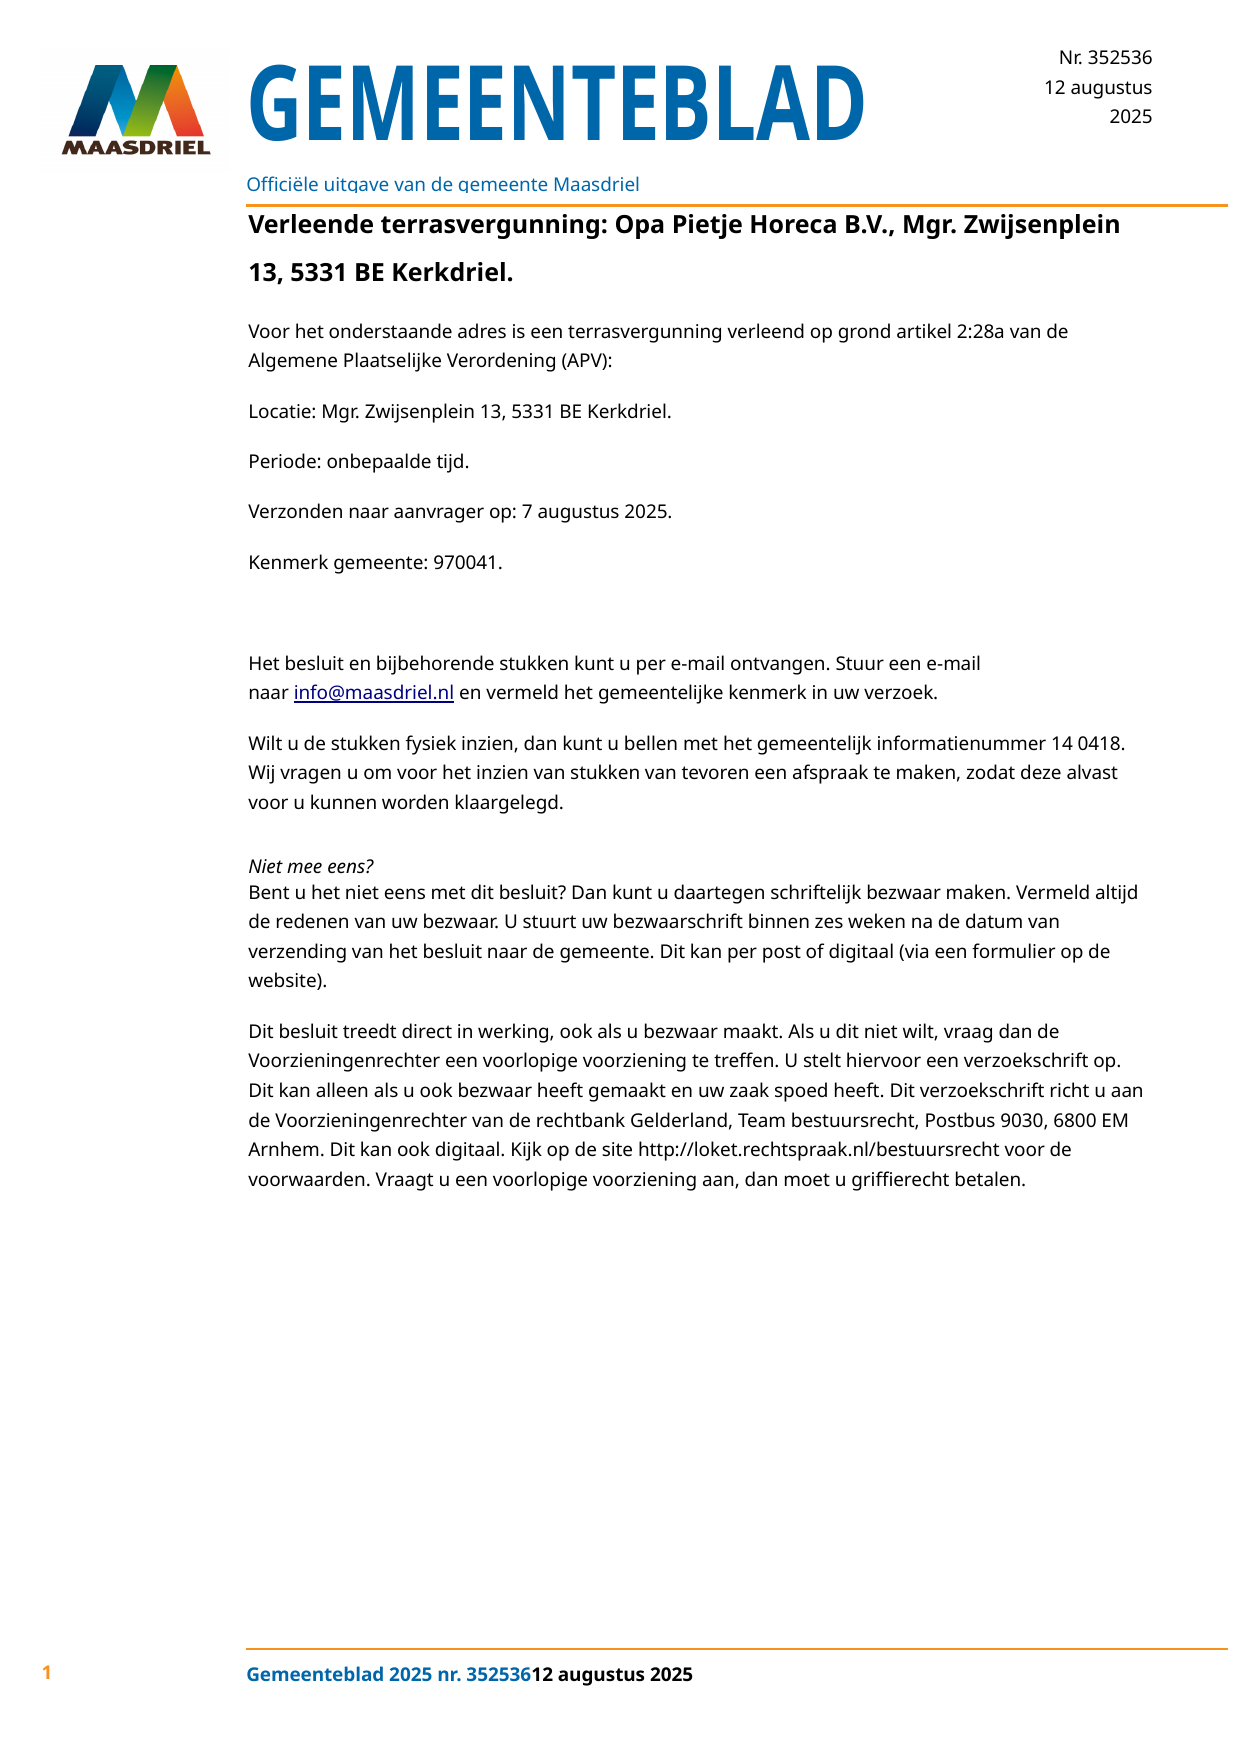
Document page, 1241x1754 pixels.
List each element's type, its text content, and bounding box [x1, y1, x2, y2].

text Locatie: Mgr. Zwijsenplein 13, 5331 BE Kerkdriel. [248, 398, 1152, 424]
text Dit besluit treedt direct in werking, ook als u bezwaar maakt. Als u dit niet wilt, vraag dan de Voorzieningenrechter een voorlopige voorziening te treffen. U stelt hiervoor een verzoekschrift op. Dit kan alleen als u ook bezwaar heeft gemaakt en uw zaak spoed heeft. Dit verzoekschrift richt u aan de Voorzieningenrechter van de rechtbank Gelderland, Team bestuursrecht, Postbus 9030, 6800 EM Arnhem. Dit kan ook digitaal. Kijk op de site http://loket.rechtspraak.nl/bestuursrecht voor de voorwaarden. Vraagt u een voorlopige voorziening aan, dan moet u griffierecht betalen. [248, 1018, 1152, 1192]
text Wilt u de stukken fysiek inzien, dan kunt u bellen met het gemeentelijk informatienummer 14 0418. Wij vragen u om voor het inzien van stukken van tevoren een afspraak te maken, zodat deze alvast voor u kunnen worden klaargelegd. [248, 730, 1152, 815]
text Kenmerk gemeente: 970041. [248, 549, 1152, 575]
text Het besluit en bijbehorende stukken kunt u per e-mail ontvangen. Stuur een e-mail naar info@maasdriel.nl en vermeld het gemeentelijke kenmerk in uw verzoek. [248, 650, 1152, 705]
text Verzonden naar aanvrager op: 7 augustus 2025. [248, 499, 1152, 524]
text Niet mee eens? [248, 853, 1152, 879]
text Voor het onderstaande adres is een terrasvergunning verleend op grond artikel 2:28a van de Algemene Plaatselijke Verordening (APV): [248, 318, 1152, 373]
text Periode: onbepaalde tijd. [248, 448, 1152, 474]
text Bent u het niet eens met dit besluit? Dan kunt u daartegen schriftelijk bezwaar maken. Vermeld altijd de redenen van uw bezwaar. U stuurt uw bezwaarschrift binnen zes weken na de datum van verzending van het besluit naar de gemeente. Dit kan per post of digitaal (via een formulier op de website). [248, 879, 1152, 993]
picture [41, 47, 231, 172]
text Verleende terrasvergunning: Opa Pietje Horeca B.V., Mgr. Zwijsenplein 13, 5331 BE Kerkdriel. [248, 207, 1152, 288]
